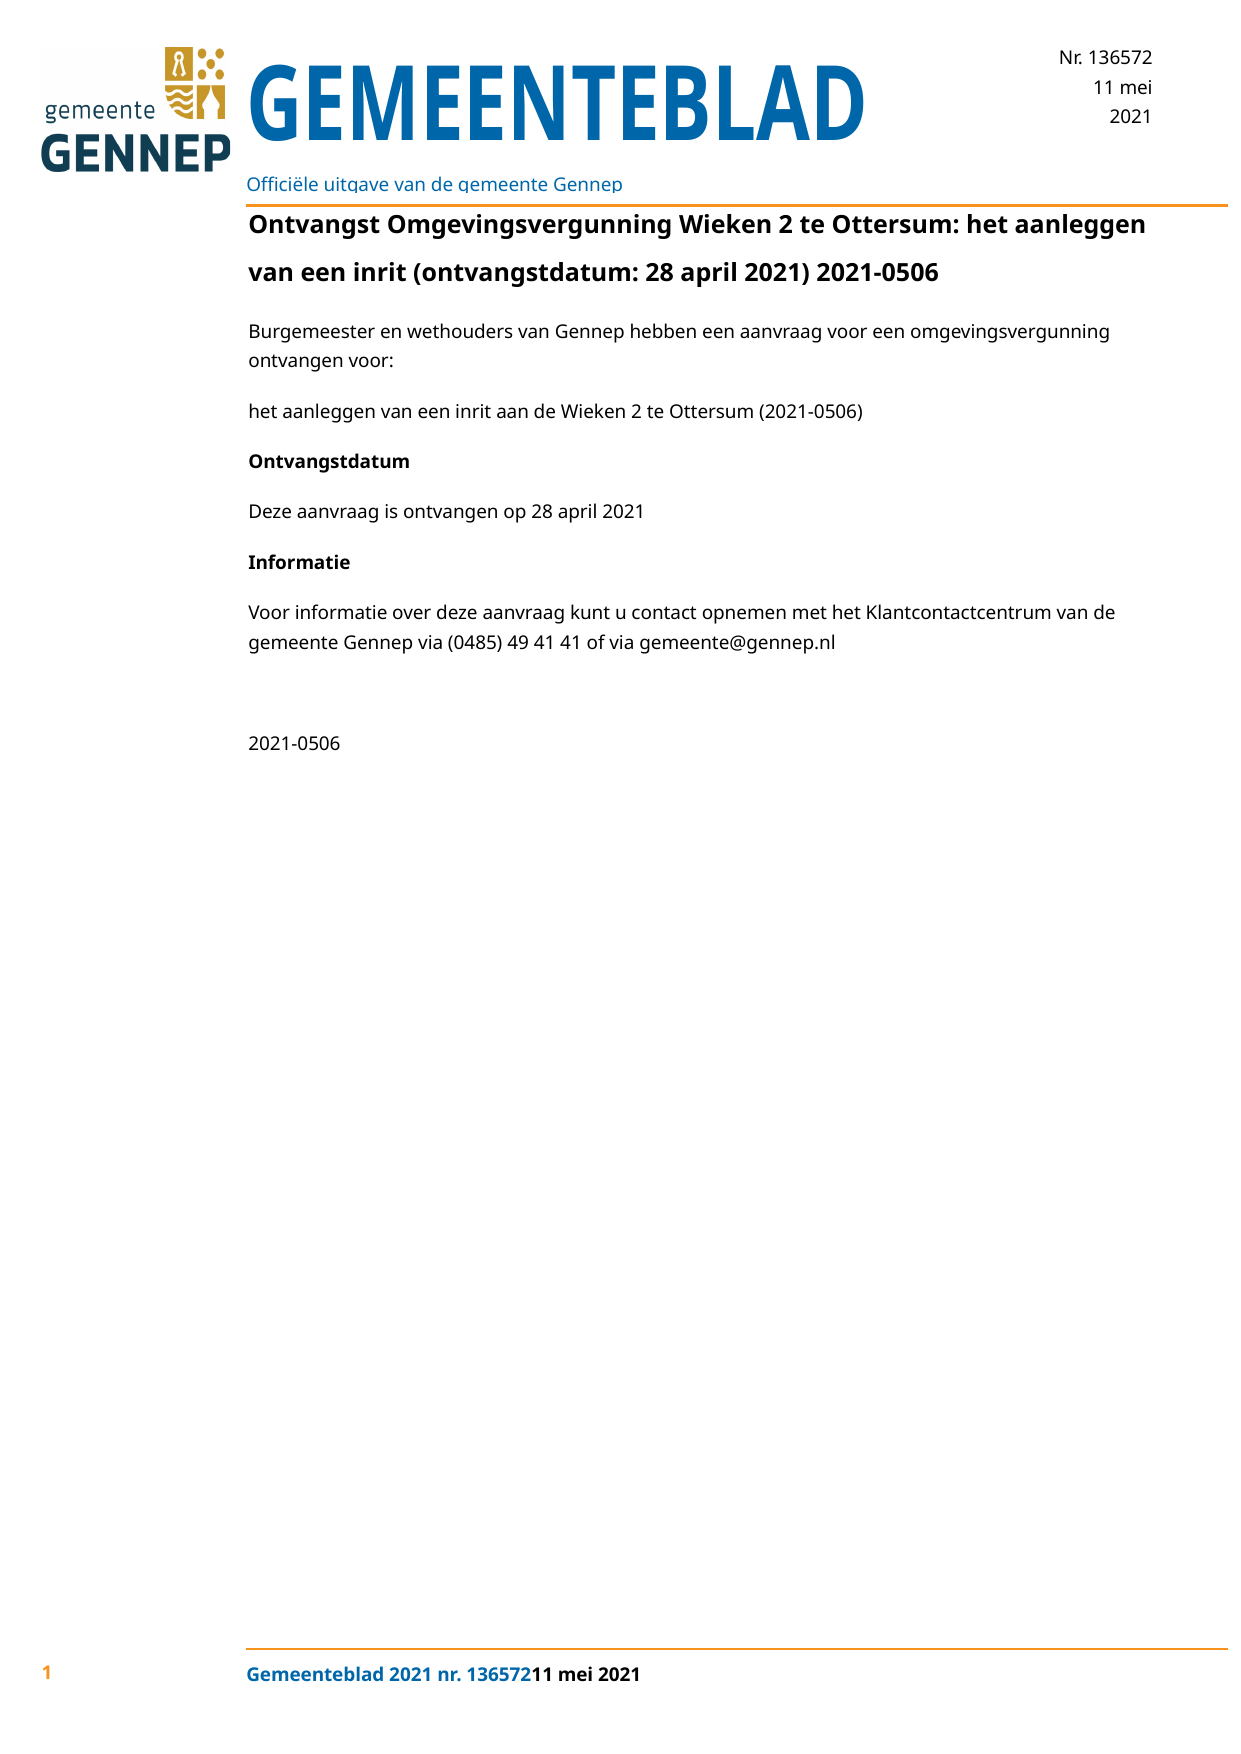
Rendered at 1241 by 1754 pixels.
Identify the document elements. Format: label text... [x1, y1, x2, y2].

text het aanleggen van een inrit aan de Wieken 2 te Ottersum (2021-0506) [248, 398, 1152, 424]
text Burgemeester en wethouders van Gennep hebben een aanvraag voor een omgevingsvergunning ontvangen voor: [248, 318, 1152, 373]
text 2021-0506 [248, 730, 1152, 756]
picture [41, 47, 231, 172]
text Voor informatie over deze aanvraag kunt u contact opnemen met het Klantcontactcentrum van de gemeente Gennep via (0485) 49 41 41 of via gemeente@gennep.nl [248, 599, 1152, 655]
text Deze aanvraag is ontvangen op 28 april 2021 [248, 499, 1152, 524]
text Ontvangstdatum [248, 448, 1152, 474]
text Informatie [248, 549, 1152, 575]
text Ontvangst Omgevingsvergunning Wieken 2 te Ottersum: het aanleggen van een inrit (ontvangstdatum: 28 april 2021) 2021-0506 [248, 207, 1152, 288]
